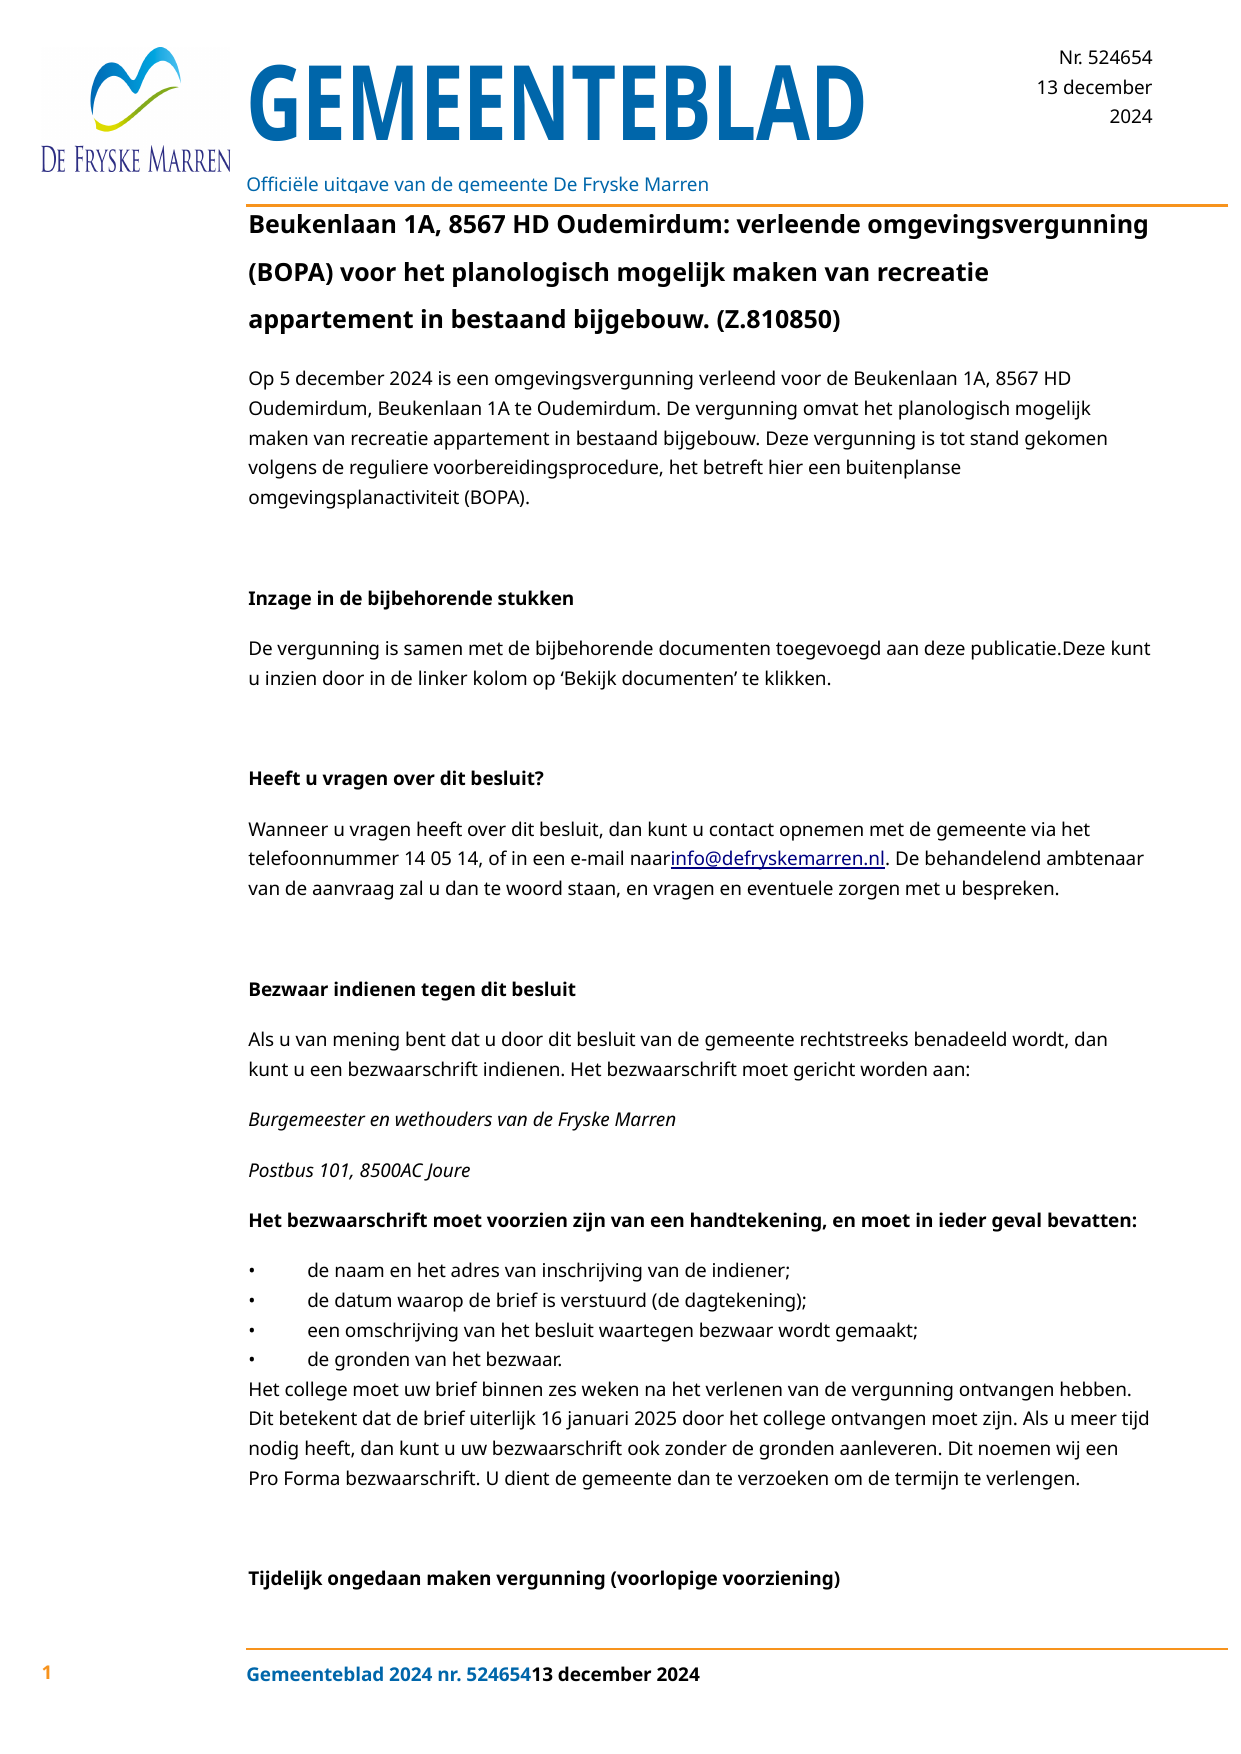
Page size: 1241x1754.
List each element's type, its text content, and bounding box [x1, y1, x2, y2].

text Beukenlaan 1A, 8567 HD Oudemirdum: verleende omgevingsvergunning (BOPA) voor het planologisch mogelijk maken van recreatie appartement in bestaand bijgebouw. (Z.810850) [248, 207, 1152, 336]
text Postbus 101, 8500AC Joure [248, 1157, 1152, 1182]
text Inzage in de bijbehorende stukken [248, 585, 1152, 610]
text Als u van mening bent dat u door dit besluit van de gemeente rechtstreeks benadeeld wordt, dan kunt u een bezwaarschrift indienen. Het bezwaarschrift moet gericht worden aan: [248, 1026, 1152, 1082]
text Bezwaar indienen tegen dit besluit [248, 976, 1152, 1002]
text Het bezwaarschrift moet voorzien zijn van een handtekening, en moet in ieder geval bevatten: [248, 1207, 1152, 1233]
text De vergunning is samen met de bijbehorende documenten toegevoegd aan deze publicatie.Deze kunt u inzien door in de linker kolom op ‘Bekijk documenten’ te klikken. [248, 635, 1152, 690]
text Burgemeester en wethouders van de Fryske Marren [248, 1106, 1152, 1132]
list een omschrijving van het besluit waartegen bezwaar wordt gemaakt; [248, 1317, 1152, 1342]
list de naam en het adres van inschrijving van de indiener; [248, 1258, 1152, 1283]
picture [41, 47, 231, 172]
text Wanneer u vragen heeft over dit besluit, dan kunt u contact opnemen met de gemeente via het telefoonnummer 14 05 14, of in een e-mail naarinfo@defryskemarren.nl. De behandelend ambtenaar van de aanvraag zal u dan te woord staan, en vragen en eventuele zorgen met u bespreken. [248, 816, 1152, 901]
list de gronden van het bezwaar. [248, 1346, 1152, 1372]
list de datum waarop de brief is verstuurd (de dagtekening); [248, 1287, 1152, 1313]
text Op 5 december 2024 is een omgevingsvergunning verleend voor de Beukenlaan 1A, 8567 HD Oudemirdum, Beukenlaan 1A te Oudemirdum. De vergunning omvat het planologisch mogelijk maken van recreatie appartement in bestaand bijgebouw. Deze vergunning is tot stand gekomen volgens de reguliere voorbereidingsprocedure, het betreft hier een buitenplanse omgevingsplanactiviteit (BOPA). [248, 366, 1152, 509]
text Heeft u vragen over dit besluit? [248, 766, 1152, 791]
text Tijdelijk ongedaan maken vergunning (voorlopige voorziening) [248, 1566, 1152, 1591]
text Het college moet uw brief binnen zes weken na het verlenen van de vergunning ontvangen hebben. Dit betekent dat de brief uiterlijk 16 januari 2025 door het college ontvangen moet zijn. Als u meer tijd nodig heeft, dan kunt u uw bezwaarschrift ook zonder de gronden aanleveren. Dit noemen wij een Pro Forma bezwaarschrift. U dient de gemeente dan te verzoeken om de termijn te verlengen. [248, 1376, 1152, 1490]
